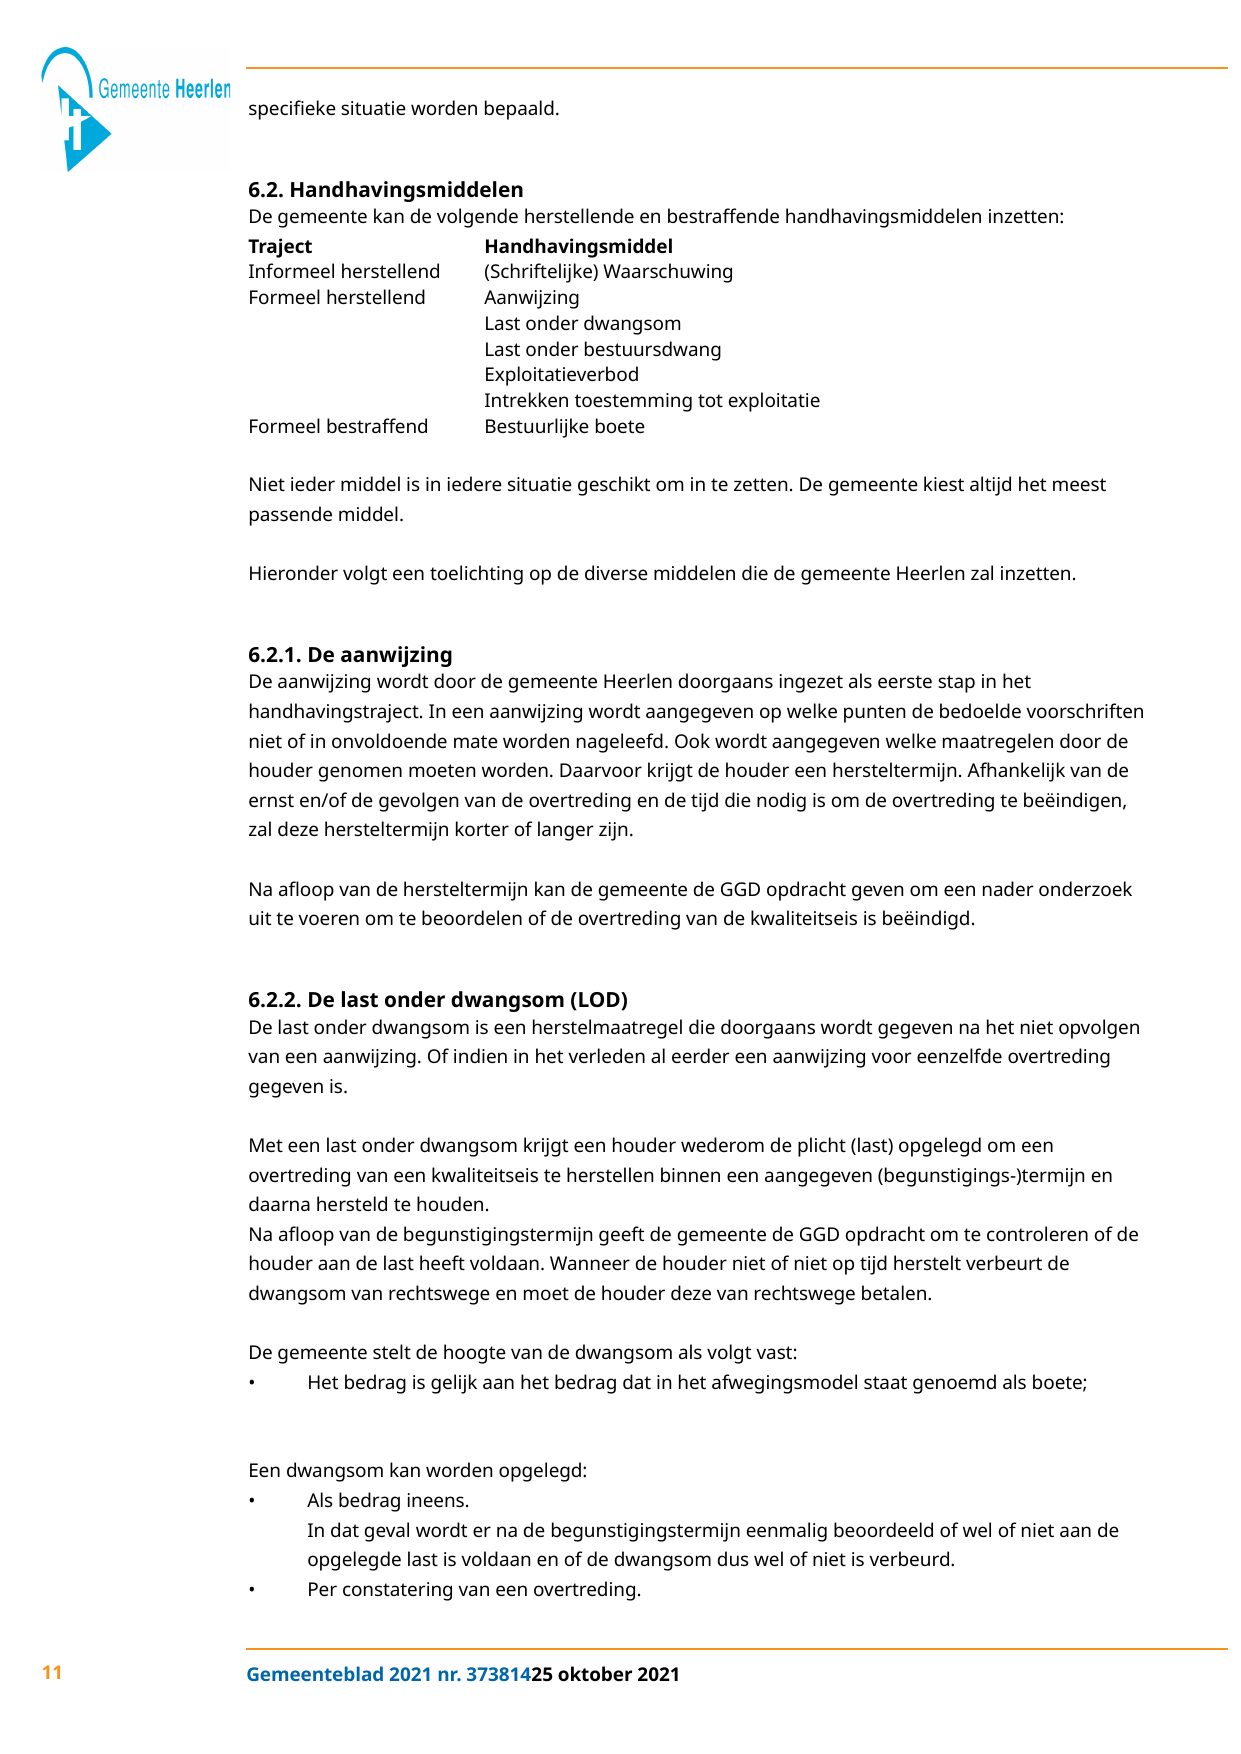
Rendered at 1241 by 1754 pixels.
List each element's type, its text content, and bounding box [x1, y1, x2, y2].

list Het bedrag is gelijk aan het bedrag dat in het afwegingsmodel staat genoemd als boete; [248, 1369, 1152, 1394]
text De last onder dwangsom is een herstelmaatregel die doorgaans wordt gegeven na het niet opvolgen van een aanwijzing. Of indien in het verleden al eerder een aanwijzing voor eenzelfde overtreding gegeven is. [248, 1014, 1152, 1099]
text Hieronder volgt een toelichting op de diverse middelen die de gemeente Heerlen zal inzetten. [248, 560, 1152, 586]
table_cell Formeel bestraffend [248, 413, 484, 439]
table_cell [248, 387, 484, 413]
text Na afloop van de begunstigingstermijn geeft de gemeente de GGD opdracht om te controleren of de houder aan de last heeft voldaan. Wanneer de houder niet of niet op tijd herstelt verbeurt de dwangsom van rechtswege en moet de houder deze van rechtswege betalen. [248, 1221, 1152, 1306]
table_cell (Schriftelijke) Waarschuwing [484, 259, 1152, 284]
text De gemeente stelt de hoogte van de dwangsom als volgt vast: [248, 1339, 1152, 1365]
table_cell Last onder bestuursdwang [484, 336, 1152, 362]
list In dat geval wordt er na de begunstigingstermijn eenmalig beoordeeld of wel of niet aan de opgelegde last is voldaan en of de dwangsom dus wel of niet is verbeurd. [248, 1517, 1152, 1572]
table_header Handhavingsmiddel [484, 233, 1152, 259]
list Als bedrag ineens. [248, 1487, 1152, 1513]
text Met een last onder dwangsom krijgt een houder wederom de plicht (last) opgelegd om een overtreding van een kwaliteitseis te herstellen binnen een aangegeven (begunstigings-)termijn en daarna hersteld te houden. [248, 1132, 1152, 1217]
text 6.2.2. De last onder dwangsom (LOD) [248, 985, 1152, 1014]
list Per constatering van een overtreding. [248, 1576, 1152, 1602]
text specifieke situatie worden bepaald. [248, 95, 1152, 121]
table_cell [248, 362, 484, 387]
table_cell Exploitatieverbod [484, 362, 1152, 387]
text Na afloop van de hersteltermijn kan de gemeente de GGD opdracht geven om een nader onderzoek uit te voeren om te beoordelen of de overtreding van de kwaliteitseis is beëindigd. [248, 876, 1152, 931]
table_cell Last onder dwangsom [484, 310, 1152, 336]
picture [41, 47, 231, 172]
table_cell Aanwijzing [484, 284, 1152, 310]
text De aanwijzing wordt door de gemeente Heerlen doorgaans ingezet als eerste stap in het handhavingstraject. In een aanwijzing wordt aangegeven op welke punten de bedoelde voorschriften niet of in onvoldoende mate worden nageleefd. Ook wordt aangegeven welke maatregelen door de houder genomen moeten worden. Daarvoor krijgt de houder een hersteltermijn. Afhankelijk van de ernst en/of de gevolgen van de overtreding en de tijd die nodig is om de overtreding te beëindigen, zal deze hersteltermijn korter of langer zijn. [248, 669, 1152, 842]
text De gemeente kan de volgende herstellende en bestraffende handhavingsmiddelen inzetten: [248, 203, 1152, 229]
table_header Traject [248, 233, 484, 259]
table_cell [248, 336, 484, 362]
picture [41, 47, 59, 70]
table_cell Formeel herstellend [248, 284, 484, 310]
text Een dwangsom kan worden opgelegd: [248, 1458, 1152, 1483]
text 6.2. Handhavingsmiddelen [248, 175, 1152, 203]
table_cell Bestuurlijke boete [484, 413, 1152, 439]
text 6.2.1. De aanwijzing [248, 640, 1152, 669]
table_cell [248, 310, 484, 336]
table_cell Informeel herstellend [248, 259, 484, 284]
table_cell Intrekken toestemming tot exploitatie [484, 387, 1152, 413]
text Niet ieder middel is in iedere situatie geschikt om in te zetten. De gemeente kiest altijd het meest passende middel. [248, 472, 1152, 527]
